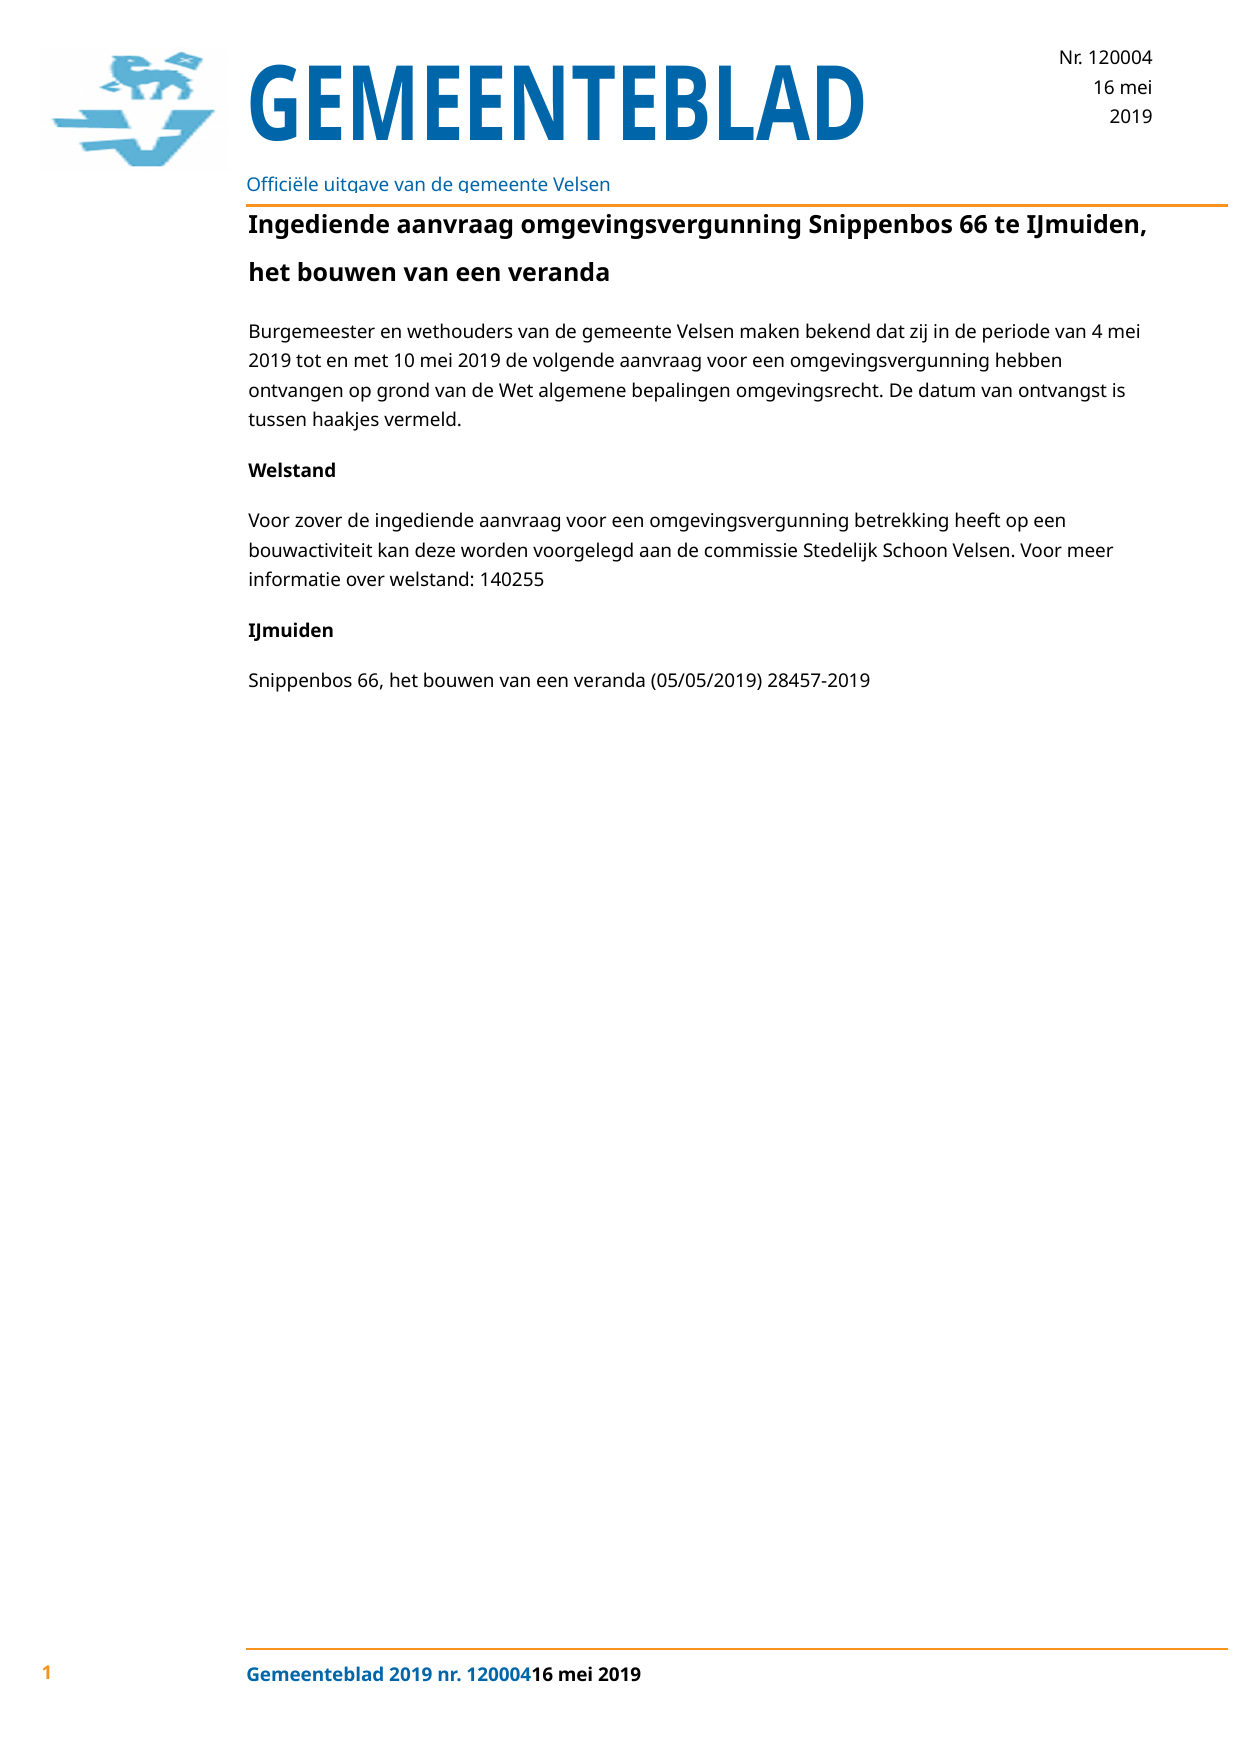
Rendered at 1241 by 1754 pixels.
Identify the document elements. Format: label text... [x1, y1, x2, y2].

text IJmuiden [248, 617, 1152, 643]
text Welstand [248, 457, 1152, 483]
text Snippenbos 66, het bouwen van een veranda (05/05/2019) 28457-2019 [248, 667, 1152, 693]
text Voor zover de ingediende aanvraag voor een omgevingsvergunning betrekking heeft op een bouwactiviteit kan deze worden voorgelegd aan de commissie Stedelijk Schoon Velsen. Voor meer informatie over welstand: 140255 [248, 507, 1152, 592]
text Burgemeester en wethouders van de gemeente Velsen maken bekend dat zij in de periode van 4 mei 2019 tot en met 10 mei 2019 de volgende aanvraag voor een omgevingsvergunning hebben ontvangen op grond van de Wet algemene bepalingen omgevingsrecht. De datum van ontvangst is tussen haakjes vermeld. [248, 318, 1152, 432]
picture [41, 47, 231, 172]
text Ingediende aanvraag omgevingsvergunning Snippenbos 66 te IJmuiden, het bouwen van een veranda [248, 207, 1152, 288]
